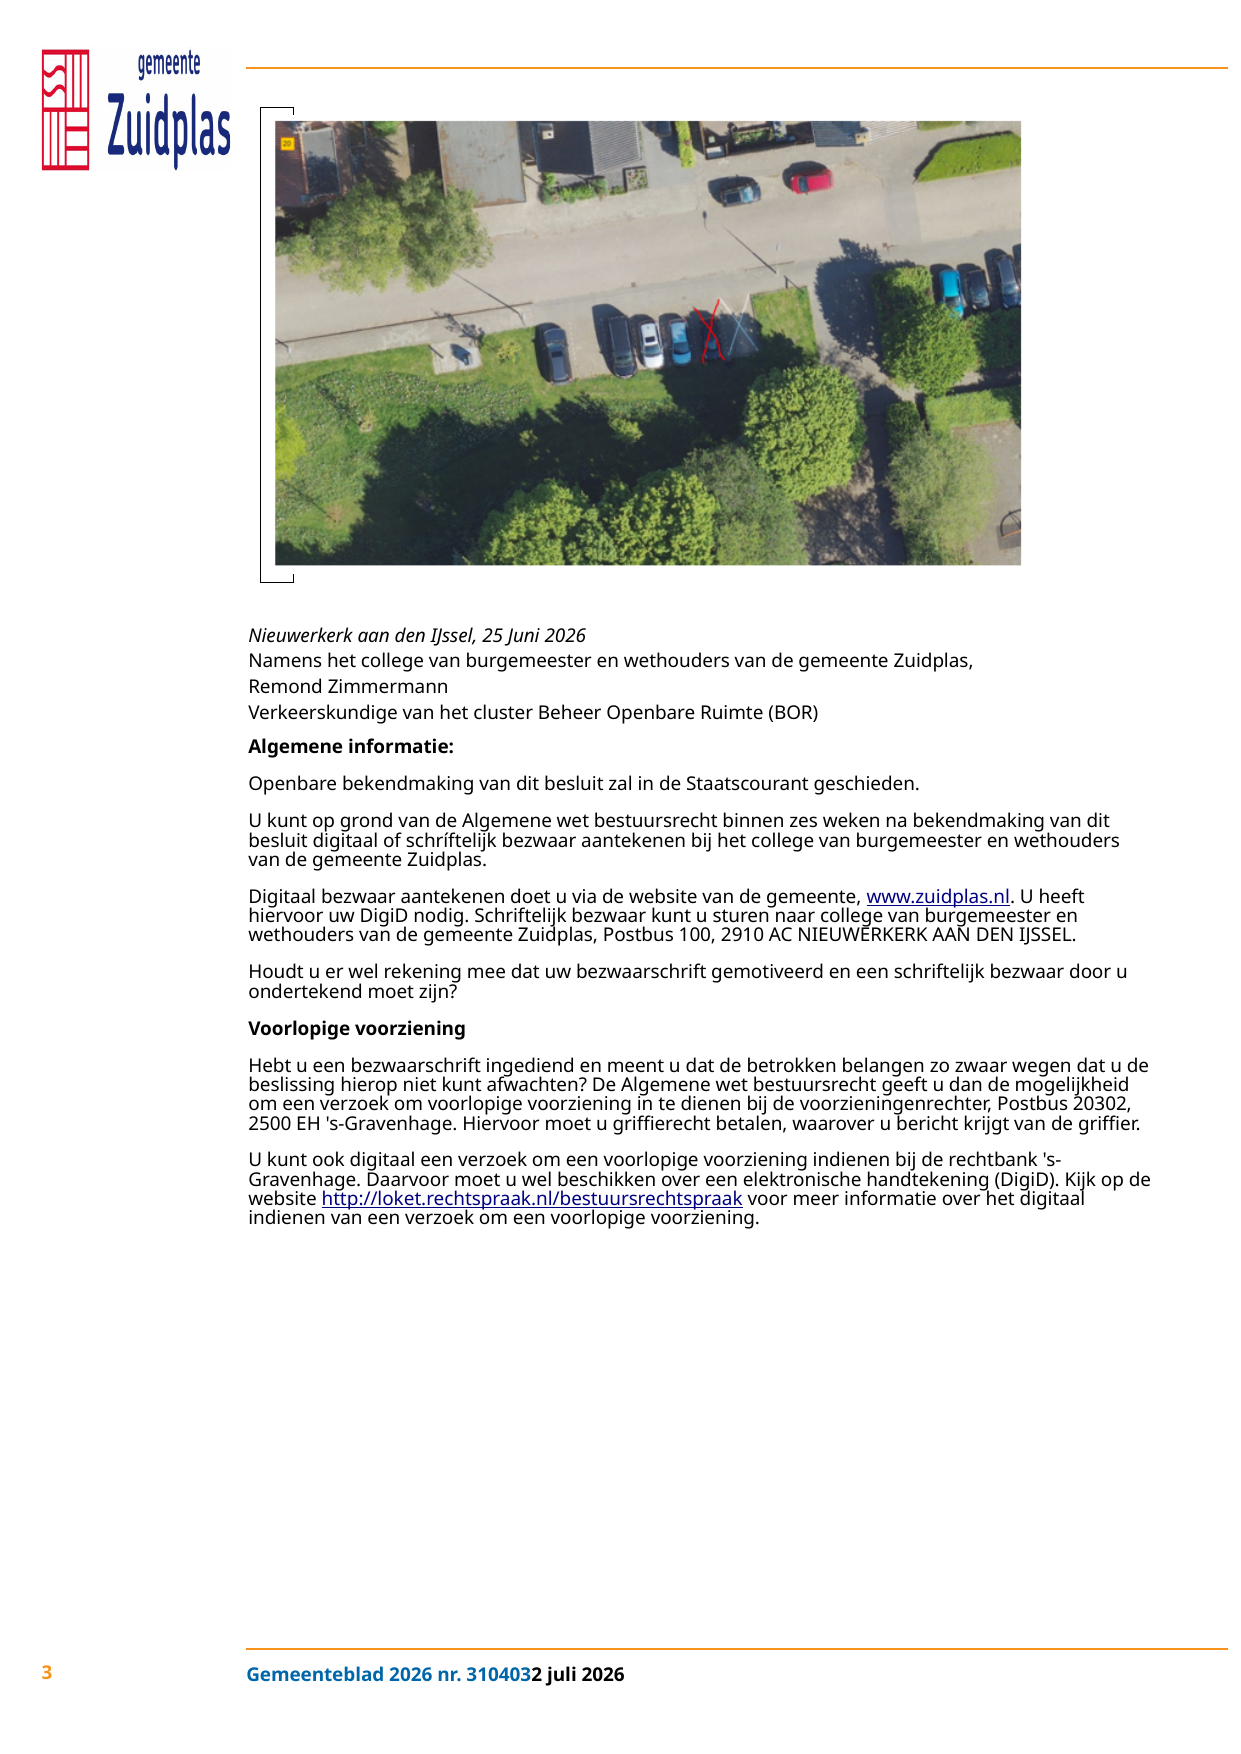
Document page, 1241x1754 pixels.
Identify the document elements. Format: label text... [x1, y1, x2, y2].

text U kunt op grond van de Algemene wet bestuursrecht binnen zes weken na bekendmaking van dit besluit digitaal of schríftelijk bezwaar aantekenen bij het college van burgemeester en wethouders van de gemeente Zuidplas. [248, 812, 1152, 870]
text Algemene informatie: [248, 738, 1152, 758]
text U kunt ook digitaal een verzoek om een voorlopige voorziening indienen bij de rechtbank 's-Gravenhage. Daarvoor moet u wel beschikken over een elektronische handtekening (DigiD). Kijk op de website http://loket.rechtspraak.nl/bestuursrechtspraak voor meer informatie over het digitaal indienen van een verzoek om een voorlopige voorziening. [248, 1151, 1152, 1228]
text Hebt u een bezwaarschrift ingediend en meent u dat de betrokken belangen zo zwaar wegen dat u de beslissing hierop niet kunt afwachten? De Algemene wet bestuursrecht geeft u dan de mogelijkheid om een verzoek om voorlopige voorziening in te dienen bij de voorzieningenrechter, Postbus 20302, 2500 EH 's-Gravenhage. Hiervoor moet u griffierecht betalen, waarover u bericht krijgt van de griffier. [248, 1057, 1152, 1134]
text Remond Zimmermann [248, 673, 1152, 699]
text Nieuwerkerk aan den IJssel, 25 Juni 2026 [248, 622, 1152, 648]
text Digitaal bezwaar aantekenen doet u via de website van de gemeente, www.zuidplas.nl. U heeft hiervoor uw DigiD nodig. Schriftelijk bezwaar kunt u sturen naar college van burgemeester en wethouders van de gemeente Zuidplas, Postbus 100, 2910 AC NIEUWERKERK AAN DEN IJSSEL. [248, 888, 1152, 946]
text Openbare bekendmaking van dit besluit zal in de Staatscourant geschieden. [248, 775, 1152, 795]
text Verkeerskundige van het cluster Beheer Openbare Ruimte (BOR) [248, 699, 1152, 725]
text Houdt u er wel rekening mee dat uw bezwaarschrift gemotiveerd en een schriftelijk bezwaar door u ondertekend moet zijn? [248, 963, 1152, 1002]
text Voorlopige voorziening [248, 1020, 1152, 1039]
picture [41, 47, 231, 172]
picture [268, 115, 1037, 574]
text Namens het college van burgemeester en wethouders van de gemeente Zuidplas, [248, 648, 1152, 673]
